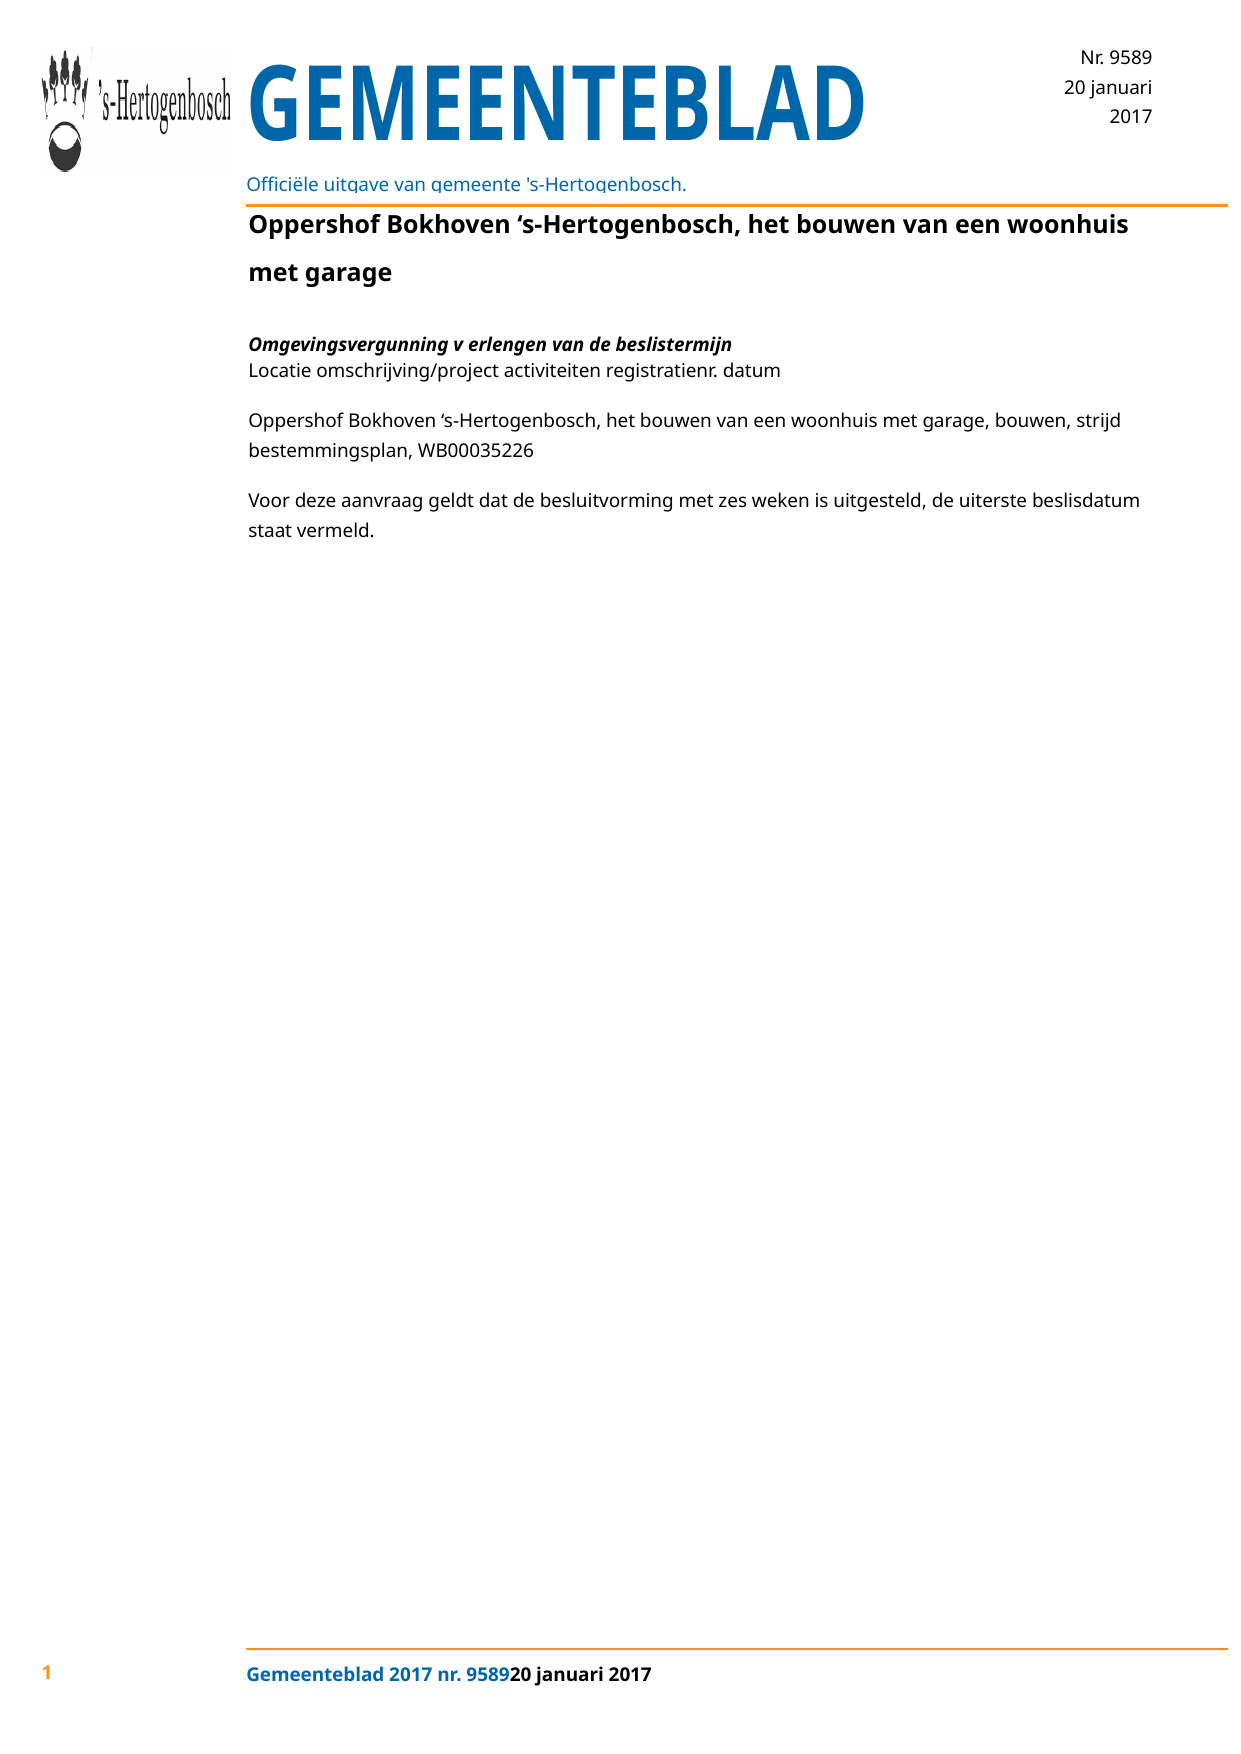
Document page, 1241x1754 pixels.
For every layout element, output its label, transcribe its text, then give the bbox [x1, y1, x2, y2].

picture [41, 47, 231, 172]
text Locatie omschrijving/project activiteiten registratienr. datum [248, 357, 1152, 383]
text Voor deze aanvraag geldt dat de besluitvorming met zes weken is uitgesteld, de uiterste beslisdatum staat vermeld. [248, 488, 1152, 543]
text Oppershof Bokhoven ‘s-Hertogenbosch, het bouwen van een woonhuis met garage [248, 207, 1152, 288]
text Omgevingsvergunning v erlengen van de beslistermijn [248, 331, 1152, 357]
text Oppershof Bokhoven ‘s-Hertogenbosch, het bouwen van een woonhuis met garage, bouwen, strijd bestemmingsplan, WB00035226 [248, 408, 1152, 463]
